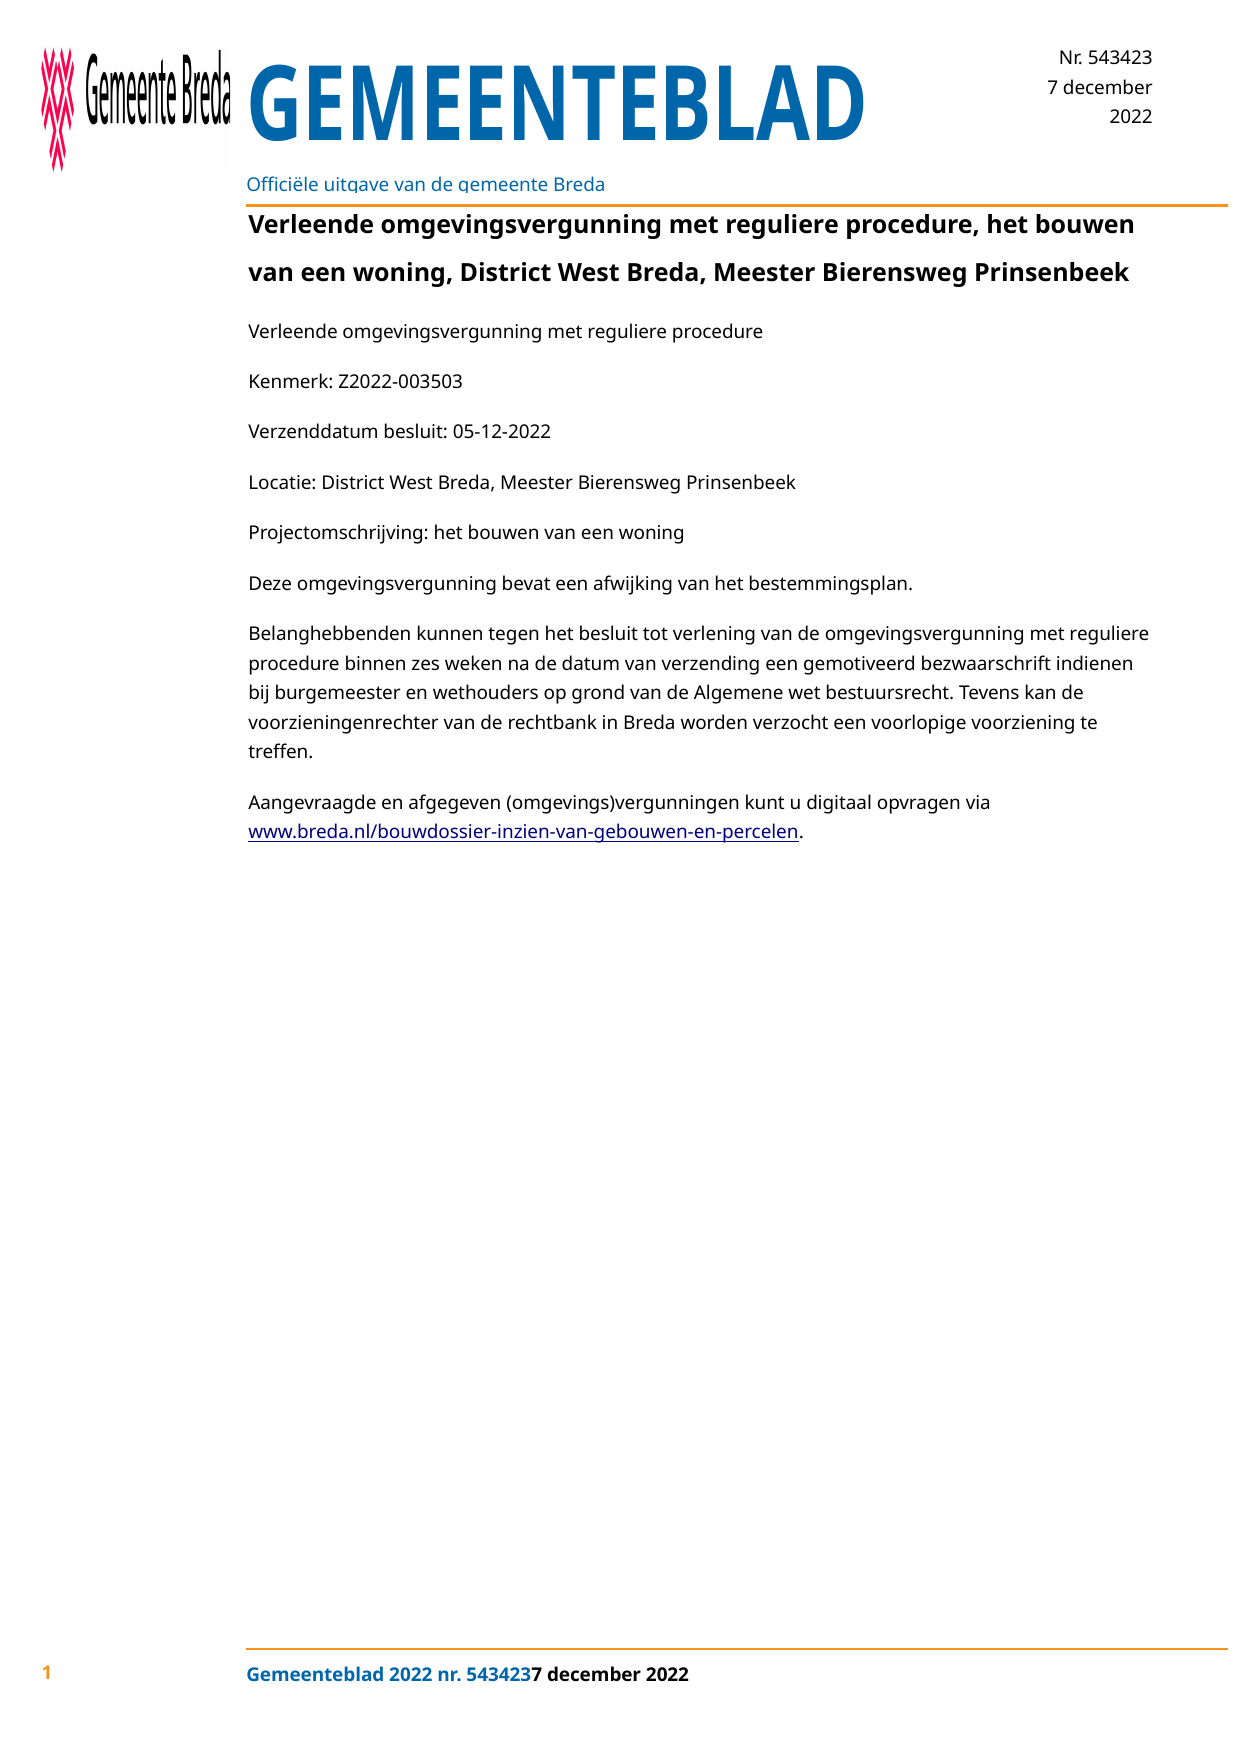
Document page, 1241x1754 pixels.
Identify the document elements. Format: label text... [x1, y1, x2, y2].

text Belanghebbenden kunnen tegen het besluit tot verlening van de omgevingsvergunning met reguliere procedure binnen zes weken na de datum van verzending een gemotiveerd bezwaarschrift indienen bij burgemeester en wethouders op grond van de Algemene wet bestuursrecht. Tevens kan de voorzieningenrechter van de rechtbank in Breda worden verzocht een voorlopige voorziening te treffen. [248, 620, 1152, 764]
text Aangevraagde en afgegeven (omgevings)vergunningen kunt u digitaal opvragen via www.breda.nl/bouwdossier-inzien-van-gebouwen-en-percelen. [248, 789, 1152, 844]
text Verleende omgevingsvergunning met reguliere procedure [248, 318, 1152, 344]
text Verleende omgevingsvergunning met reguliere procedure, het bouwen van een woning, District West Breda, Meester Bierensweg Prinsenbeek [248, 207, 1152, 288]
text Locatie: District West Breda, Meester Bierensweg Prinsenbeek [248, 469, 1152, 495]
text Verzenddatum besluit: 05-12-2022 [248, 419, 1152, 444]
text Deze omgevingsvergunning bevat een afwijking van het bestemmingsplan. [248, 570, 1152, 596]
picture [41, 47, 231, 172]
text Kenmerk: Z2022-003503 [248, 368, 1152, 394]
text Projectomschrijving: het bouwen van een woning [248, 519, 1152, 545]
